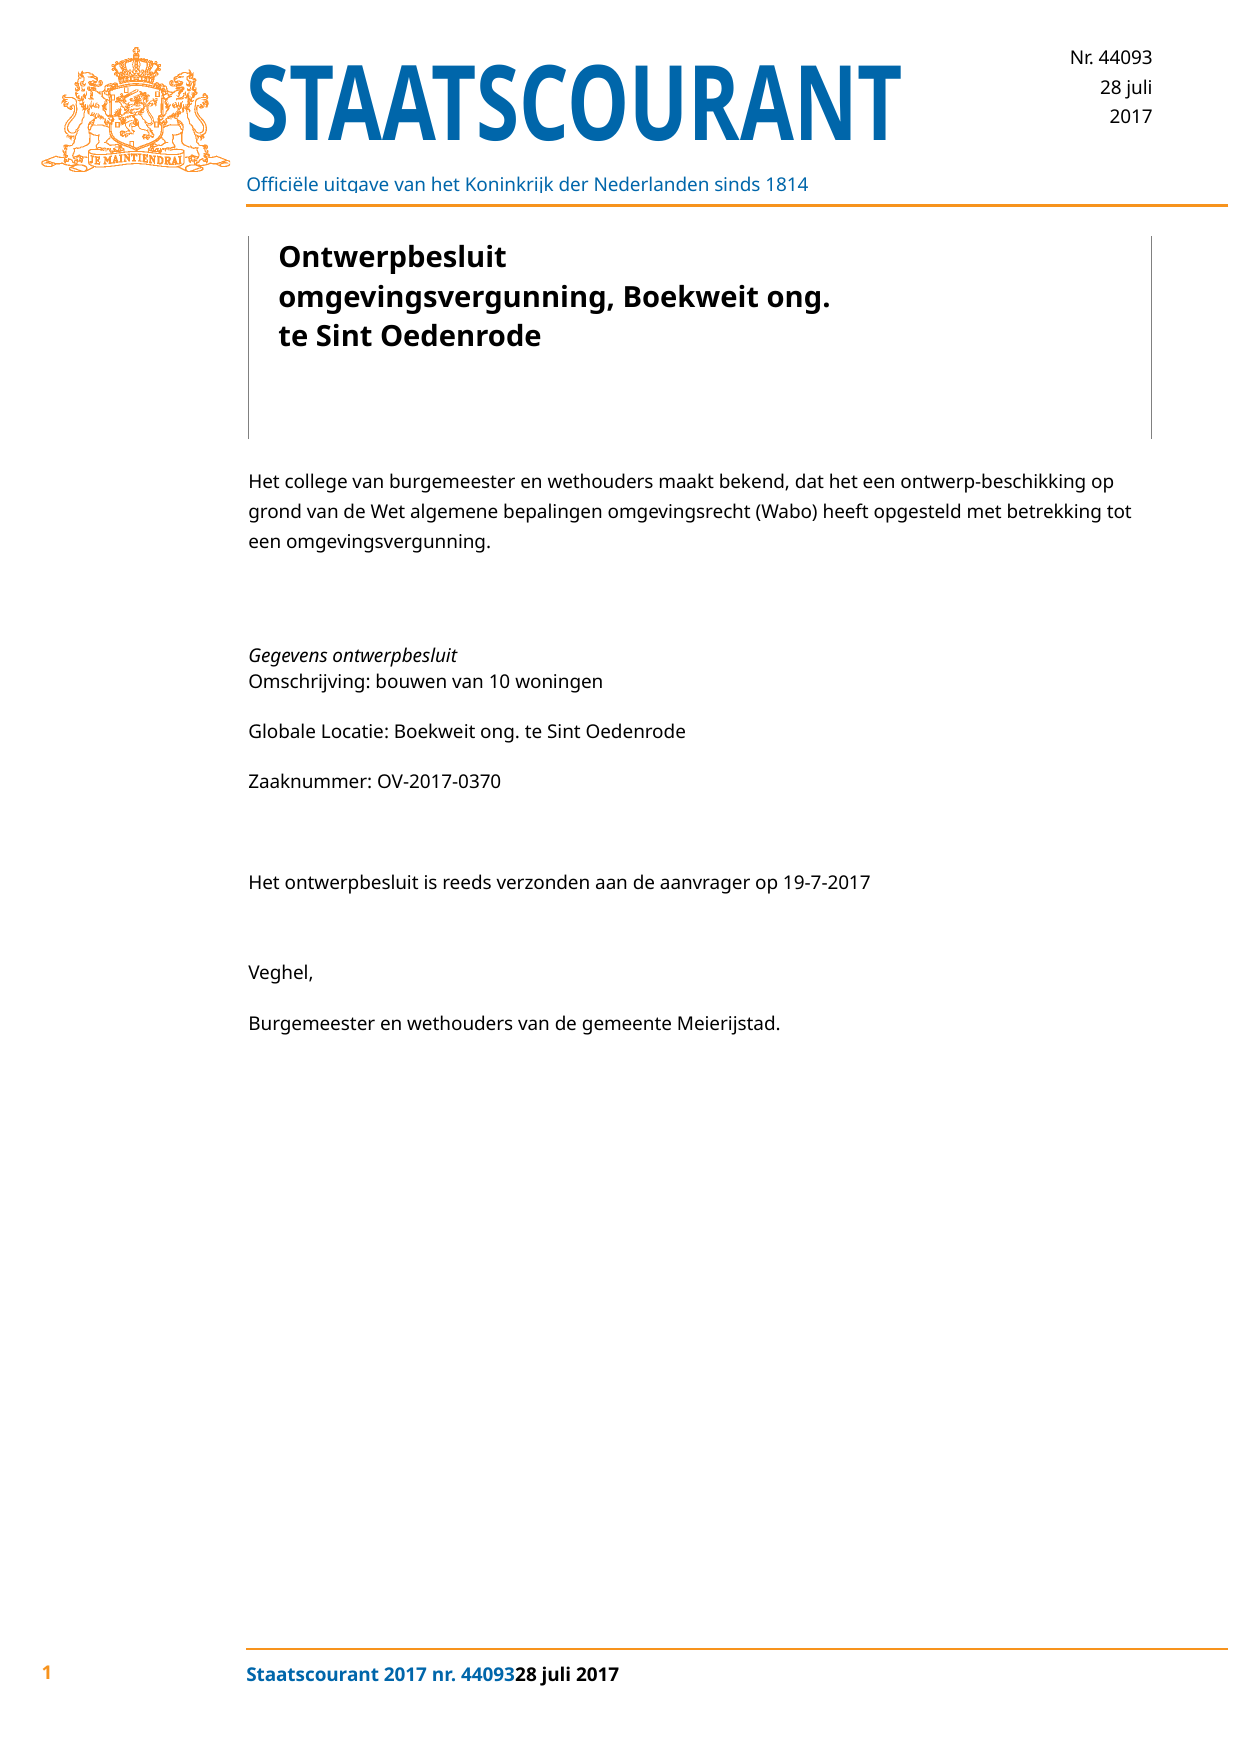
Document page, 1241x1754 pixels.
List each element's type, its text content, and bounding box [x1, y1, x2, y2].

text Gegevens ontwerpbesluit [248, 642, 1152, 668]
text Het ontwerpbesluit is reeds verzonden aan de aanvrager op 19-7-2017 [248, 869, 1152, 895]
text Omschrijving: bouwen van 10 woningen [248, 668, 1152, 694]
text Zaaknummer: OV-2017-0370 [248, 769, 1152, 794]
text Veghel, [248, 959, 1152, 985]
text Het college van burgemeester en wethouders maakt bekend, dat het een ontwerp-beschikking op grond van de Wet algemene bepalingen omgevingsrecht (Wabo) heeft opgesteld met betrekking tot een omgevingsvergunning. [248, 469, 1152, 553]
text Burgemeester en wethouders van de gemeente Meierijstad. [248, 1010, 1152, 1035]
picture [41, 47, 231, 172]
table_header [1090, 236, 1151, 413]
picture [912, 236, 1090, 414]
table_header Ontwerpbesluit omgevingsvergunning, Boekweit ong. te Sint Oedenrode [249, 236, 850, 439]
table_header [850, 414, 1151, 439]
text Globale Locatie: Boekweit ong. te Sint Oedenrode [248, 718, 1152, 744]
table_header [850, 236, 912, 413]
